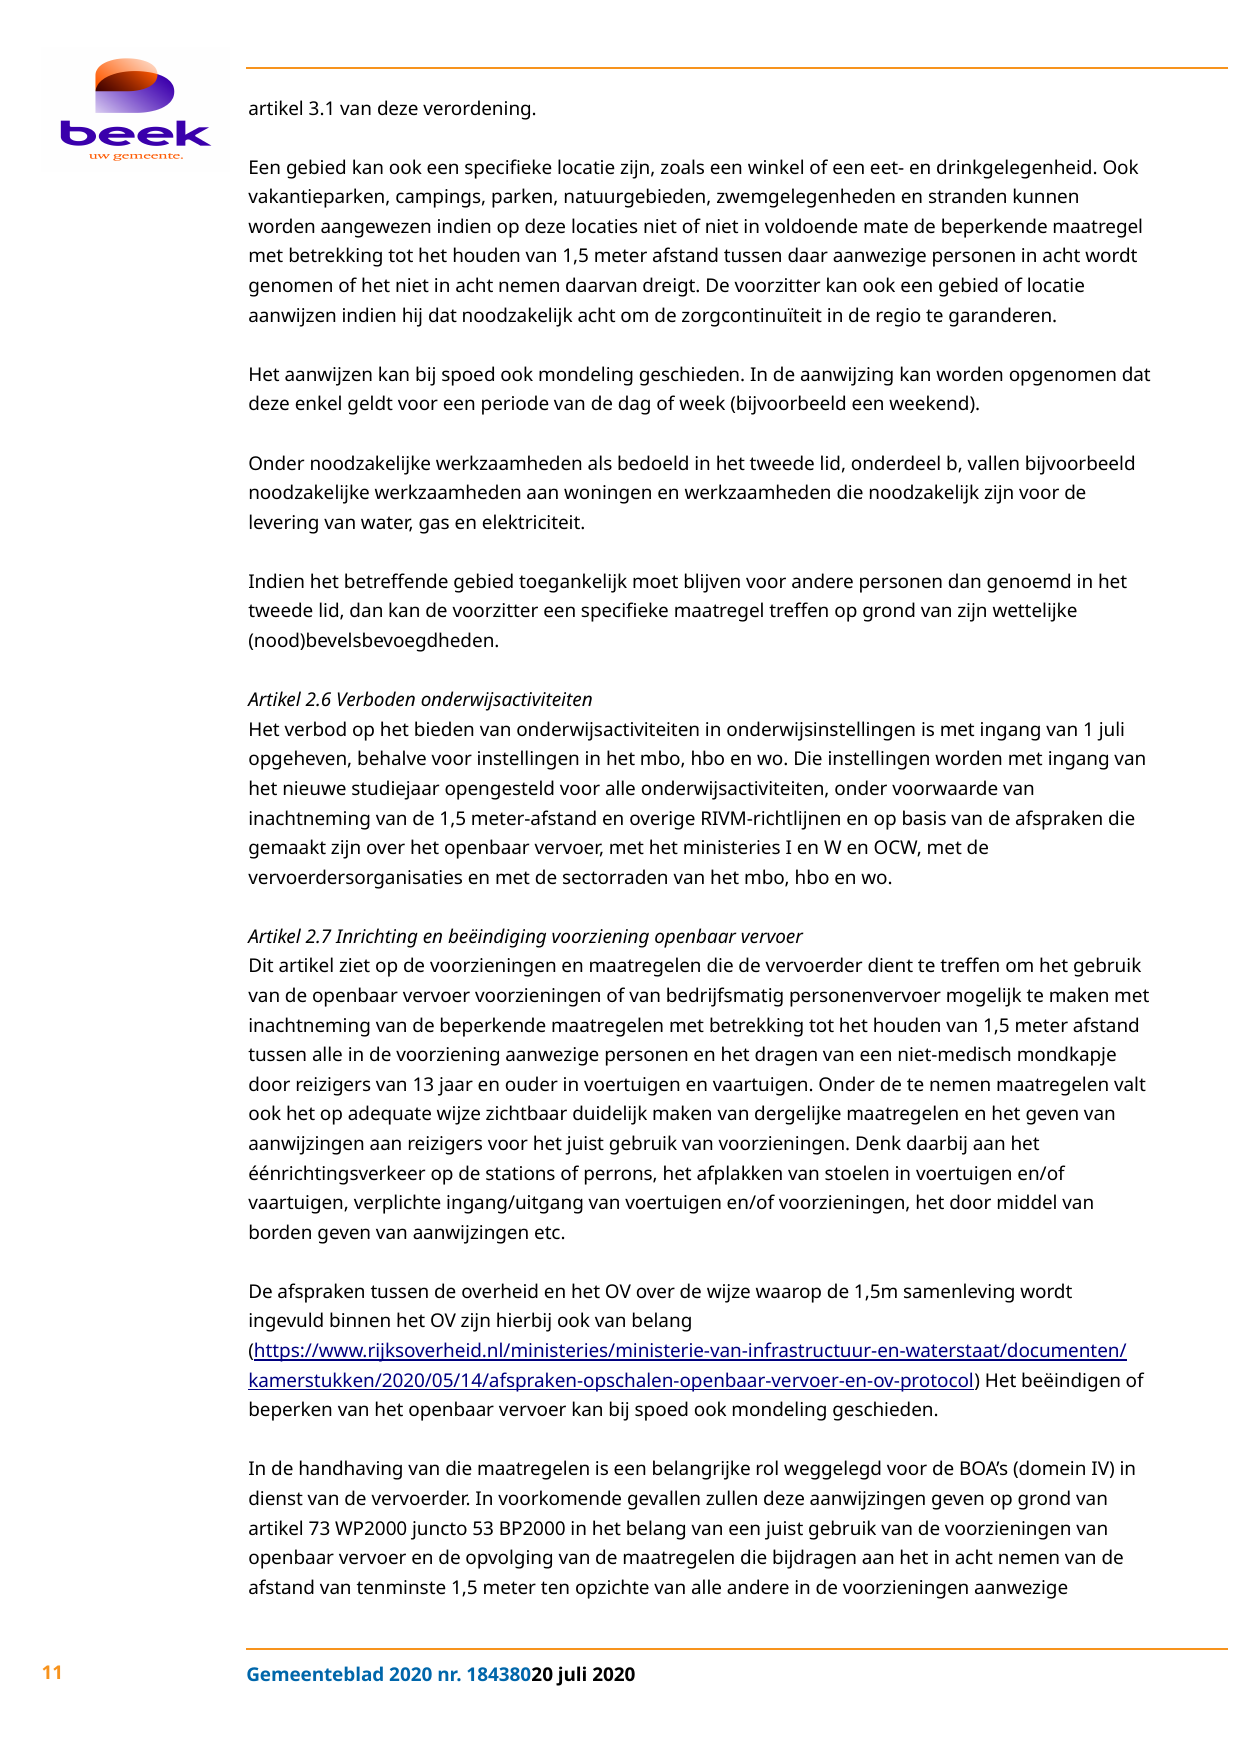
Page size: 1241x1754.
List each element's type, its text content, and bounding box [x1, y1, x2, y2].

text Dit artikel ziet op de voorzieningen en maatregelen die de vervoerder dient te treffen om het gebruik van de openbaar vervoer voorzieningen of van bedrijfsmatig personenvervoer mogelijk te maken met inachtneming van de beperkende maatregelen met betrekking tot het houden van 1,5 meter afstand tussen alle in de voorziening aanwezige personen en het dragen van een niet-medisch mondkapje door reizigers van 13 jaar en ouder in voertuigen en vaartuigen. Onder de te nemen maatregelen valt ook het op adequate wijze zichtbaar duidelijk maken van dergelijke maatregelen en het geven van aanwijzingen aan reizigers voor het juist gebruik van voorzieningen. Denk daarbij aan het éénrichtingsverkeer op de stations of perrons, het afplakken van stoelen in voertuigen en/of vaartuigen, verplichte ingang/uitgang van voertuigen en/of voorzieningen, het door middel van borden geven van aanwijzingen etc. [248, 953, 1152, 1245]
text Het aanwijzen kan bij spoed ook mondeling geschieden. In de aanwijzing kan worden opgenomen dat deze enkel geldt voor een periode van de dag of week (bijvoorbeeld een weekend). [248, 361, 1152, 416]
text Artikel 2.7 Inrichting en beëindiging voorziening openbaar vervoer [248, 923, 1152, 949]
picture [41, 47, 231, 172]
text De afspraken tussen de overheid en het OV over de wijze waarop de 1,5m samenleving wordt ingevuld binnen het OV zijn hierbij ook van belang (https://www.rijksoverheid.nl/ministeries/ministerie-van-infrastructuur-en-waterstaat/documenten/kamerstukken/2020/05/14/afspraken-opschalen-openbaar-vervoer-en-ov-protocol) Het beëindigen of beperken van het openbaar vervoer kan bij spoed ook mondeling geschieden. [248, 1278, 1152, 1422]
text Onder noodzakelijke werkzaamheden als bedoeld in het tweede lid, onderdeel b, vallen bijvoorbeeld noodzakelijke werkzaamheden aan woningen en werkzaamheden die noodzakelijk zijn voor de levering van water, gas en elektriciteit. [248, 450, 1152, 535]
text Artikel 2.6 Verboden onderwijsactiviteiten [248, 686, 1152, 712]
text Indien het betreffende gebied toegankelijk moet blijven voor andere personen dan genoemd in het tweede lid, dan kan de voorzitter een specifieke maatregel treffen op grond van zijn wettelijke (nood)bevelsbevoegdheden. [248, 568, 1152, 653]
text Een gebied kan ook een specifieke locatie zijn, zoals een winkel of een eet- en drinkgelegenheid. Ook vakantieparken, campings, parken, natuurgebieden, zwemgelegenheden en stranden kunnen worden aangewezen indien op deze locaties niet of niet in voldoende mate de beperkende maatregel met betrekking tot het houden van 1,5 meter afstand tussen daar aanwezige personen in acht wordt genomen of het niet in acht nemen daarvan dreigt. De voorzitter kan ook een gebied of locatie aanwijzen indien hij dat noodzakelijk acht om de zorgcontinuïteit in de regio te garanderen. [248, 154, 1152, 328]
text In de handhaving van die maatregelen is een belangrijke rol weggelegd voor de BOA’s (domein IV) in dienst van de vervoerder. In voorkomende gevallen zullen deze aanwijzingen geven op grond van artikel 73 WP2000 juncto 53 BP2000 in het belang van een juist gebruik van de voorzieningen van openbaar vervoer en de opvolging van de maatregelen die bijdragen aan het in acht nemen van de afstand van tenminste 1,5 meter ten opzichte van alle andere in de voorzieningen aanwezige [248, 1456, 1152, 1600]
text Het verbod op het bieden van onderwijsactiviteiten in onderwijsinstellingen is met ingang van 1 juli opgeheven, behalve voor instellingen in het mbo, hbo en wo. Die instellingen worden met ingang van het nieuwe studiejaar opengesteld voor alle onderwijsactiviteiten, onder voorwaarde van inachtneming van de 1,5 meter-afstand en overige RIVM-richtlijnen en op basis van de afspraken die gemaakt zijn over het openbaar vervoer, met het ministeries I en W en OCW, met de vervoerdersorganisaties en met de sectorraden van het mbo, hbo en wo. [248, 716, 1152, 890]
text artikel 3.1 van deze verordening. [248, 95, 1152, 121]
